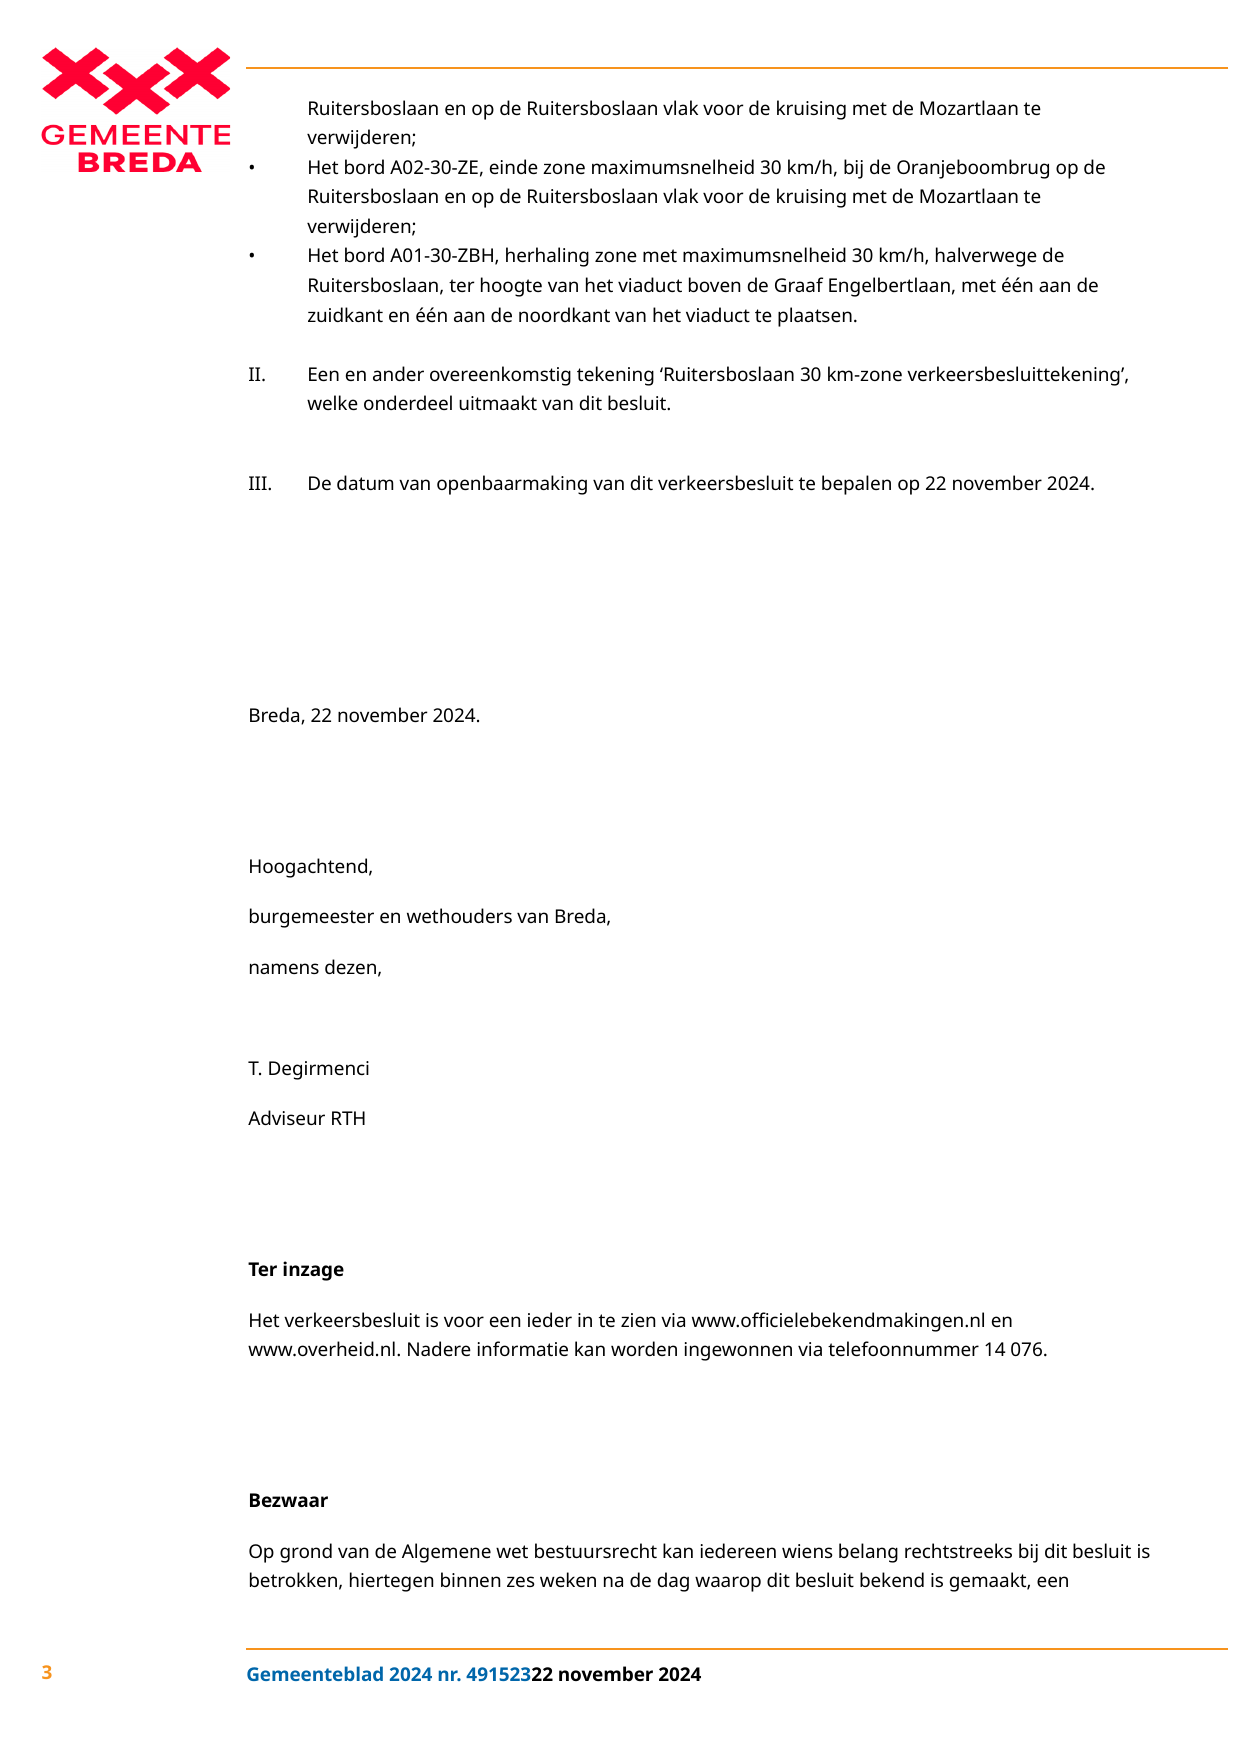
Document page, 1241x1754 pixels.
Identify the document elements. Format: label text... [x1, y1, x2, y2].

text Breda, 22 november 2024. [248, 702, 1152, 728]
text Adviseur RTH [248, 1105, 1152, 1131]
list Een en ander overeenkomstig tekening ‘Ruitersboslaan 30 km-zone verkeersbesluittekening’, welke onderdeel uitmaakt van dit besluit. [248, 361, 1152, 416]
text T. Degirmenci [248, 1055, 1152, 1081]
list Het bord A01-30-ZBH, herhaling zone met maximumsnelheid 30 km/h, halverwege de Ruitersboslaan, ter hoogte van het viaduct boven de Graaf Engelbertlaan, met één aan de zuidkant en één aan de noordkant van het viaduct te plaatsen. [248, 243, 1152, 328]
text Op grond van de Algemene wet bestuursrecht kan iedereen wiens belang rechtstreeks bij dit besluit is betrokken, hiertegen binnen zes weken na de dag waarop dit besluit bekend is gemaakt, een [248, 1538, 1152, 1593]
text Hoogachtend, [248, 853, 1152, 879]
list Het bord A02-30-ZE, einde zone maximumsnelheid 30 km/h, bij de Oranjeboombrug op de Ruitersboslaan en op de Ruitersboslaan vlak voor de kruising met de Mozartlaan te verwijderen; [248, 154, 1152, 239]
list Ruitersboslaan en op de Ruitersboslaan vlak voor de kruising met de Mozartlaan te verwijderen; [248, 95, 1152, 150]
picture [41, 47, 231, 172]
text Bezwaar [248, 1488, 1152, 1513]
text Ter inzage [248, 1256, 1152, 1282]
text Het verkeersbesluit is voor een ieder in te zien via www.officielebekendmakingen.nl en www.overheid.nl. Nadere informatie kan worden ingewonnen via telefoonnummer 14 076. [248, 1307, 1152, 1362]
list De datum van openbaarmaking van dit verkeersbesluit te bepalen op 22 november 2024. [248, 471, 1152, 496]
text burgemeester en wethouders van Breda, [248, 903, 1152, 929]
text namens dezen, [248, 954, 1152, 980]
